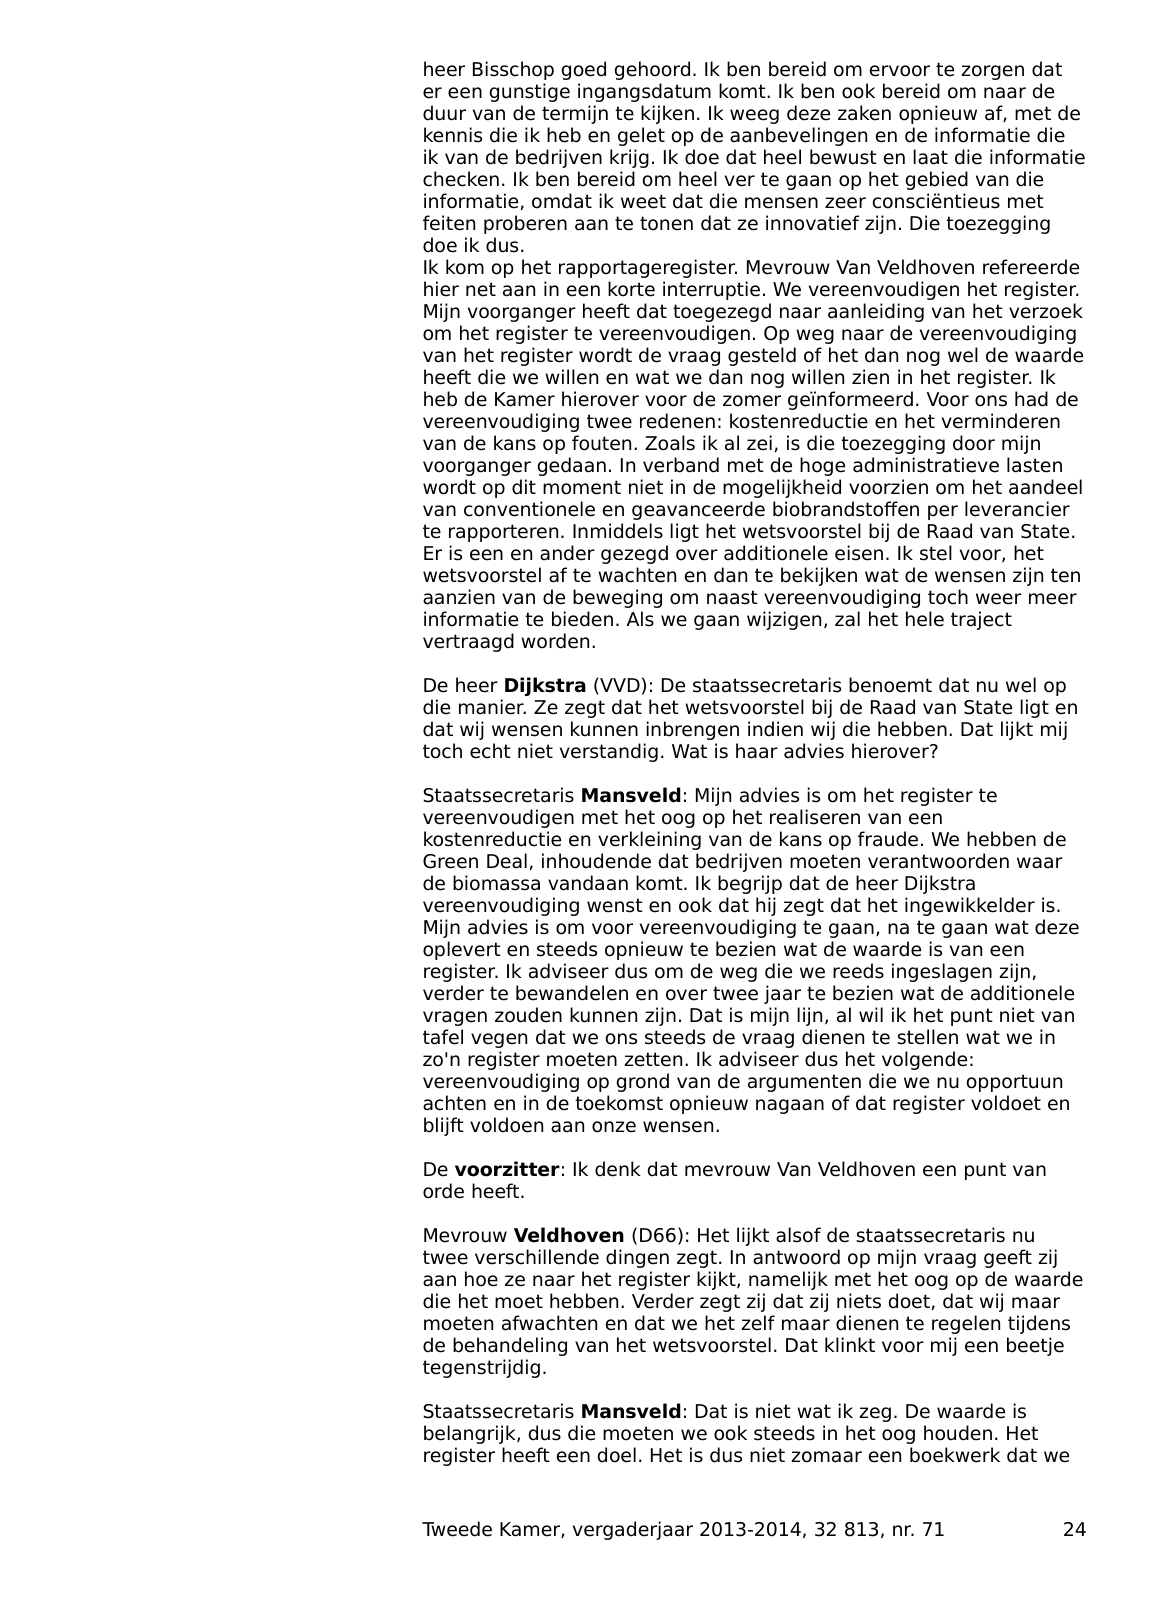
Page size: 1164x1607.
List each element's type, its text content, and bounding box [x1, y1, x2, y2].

text De heer Dijkstra (VVD): De staatssecretaris benoemt dat nu wel op die manier. Ze zegt dat het wetsvoorstel bij de Raad van State ligt en dat wij wensen kunnen inbrengen indien wij die hebben. Dat lijkt mij toch echt niet verstandig. Wat is haar advies hierover? [422, 675, 1087, 763]
text Staatssecretaris Mansveld: Mijn advies is om het register te vereenvoudigen met het oog op het realiseren van een kostenreductie en verkleining van de kans op fraude. We hebben de Green Deal, inhoudende dat bedrijven moeten verantwoorden waar de biomassa vandaan komt. Ik begrijp dat de heer Dijkstra vereenvoudiging wenst en ook dat hij zegt dat het ingewikkelder is. Mijn advies is om voor vereenvoudiging te gaan, na te gaan wat deze oplevert en steeds opnieuw te bezien wat de waarde is van een register. Ik adviseer dus om de weg die we reeds ingeslagen zijn, verder te bewandelen en over twee jaar te bezien wat de additionele vragen zouden kunnen zijn. Dat is mijn lijn, al wil ik het punt niet van tafel vegen dat we ons steeds de vraag dienen te stellen wat we in zo'n register moeten zetten. Ik adviseer dus het volgende: vereenvoudiging op grond van de argumenten die we nu opportuun achten en in de toekomst opnieuw nagaan of dat register voldoet en blijft voldoen aan onze wensen. [422, 785, 1087, 1136]
text De voorzitter: Ik denk dat mevrouw Van Veldhoven een punt van orde heeft. [422, 1159, 1087, 1203]
text Mevrouw Veldhoven (D66): Het lijkt alsof de staatssecretaris nu twee verschillende dingen zegt. In antwoord op mijn vraag geeft zij aan hoe ze naar het register kijkt, namelijk met het oog op de waarde die het moet hebben. Verder zegt zij dat zij niets doet, dat wij maar moeten afwachten en dat we het zelf maar dienen te regelen tijdens de behandeling van het wetsvoorstel. Dat klinkt voor mij een beetje tegenstrijdig. [422, 1225, 1087, 1379]
text Staatssecretaris Mansveld: Dat is niet wat ik zeg. De waarde is belangrijk, dus die moeten we ook steeds in het oog houden. Het register heeft een doel. Het is dus niet zomaar een boekwerk dat we [422, 1401, 1087, 1467]
text Ik kom op het rapportageregister. Mevrouw Van Veldhoven refereerde hier net aan in een korte interruptie. We vereenvoudigen het register. Mijn voorganger heeft dat toegezegd naar aanleiding van het verzoek om het register te vereenvoudigen. Op weg naar de vereenvoudiging van het register wordt de vraag gesteld of het dan nog wel de waarde heeft die we willen en wat we dan nog willen zien in het register. Ik heb de Kamer hierover voor de zomer geïnformeerd. Voor ons had de vereenvoudiging twee redenen: kostenreductie en het verminderen van de kans op fouten. Zoals ik al zei, is die toezegging door mijn voorganger gedaan. In verband met de hoge administratieve lasten wordt op dit moment niet in de mogelijkheid voorzien om het aandeel van conventionele en geavanceerde biobrandstoffen per leverancier te rapporteren. Inmiddels ligt het wetsvoorstel bij de Raad van State. Er is een en ander gezegd over additionele eisen. Ik stel voor, het wetsvoorstel af te wachten en dan te bekijken wat de wensen zijn ten aanzien van de beweging om naast vereenvoudiging toch weer meer informatie te bieden. Als we gaan wijzigen, zal het hele traject vertraagd worden. [422, 257, 1087, 652]
text heer Bisschop goed gehoord. Ik ben bereid om ervoor te zorgen dat er een gunstige ingangsdatum komt. Ik ben ook bereid om naar de duur van de termijn te kijken. Ik weeg deze zaken opnieuw af, met de kennis die ik heb en gelet op de aanbevelingen en de informatie die ik van de bedrijven krijg. Ik doe dat heel bewust en laat die informatie checken. Ik ben bereid om heel ver te gaan op het gebied van die informatie, omdat ik weet dat die mensen zeer consciëntieus met feiten proberen aan te tonen dat ze innovatief zijn. Die toezegging doe ik dus. [422, 59, 1087, 257]
